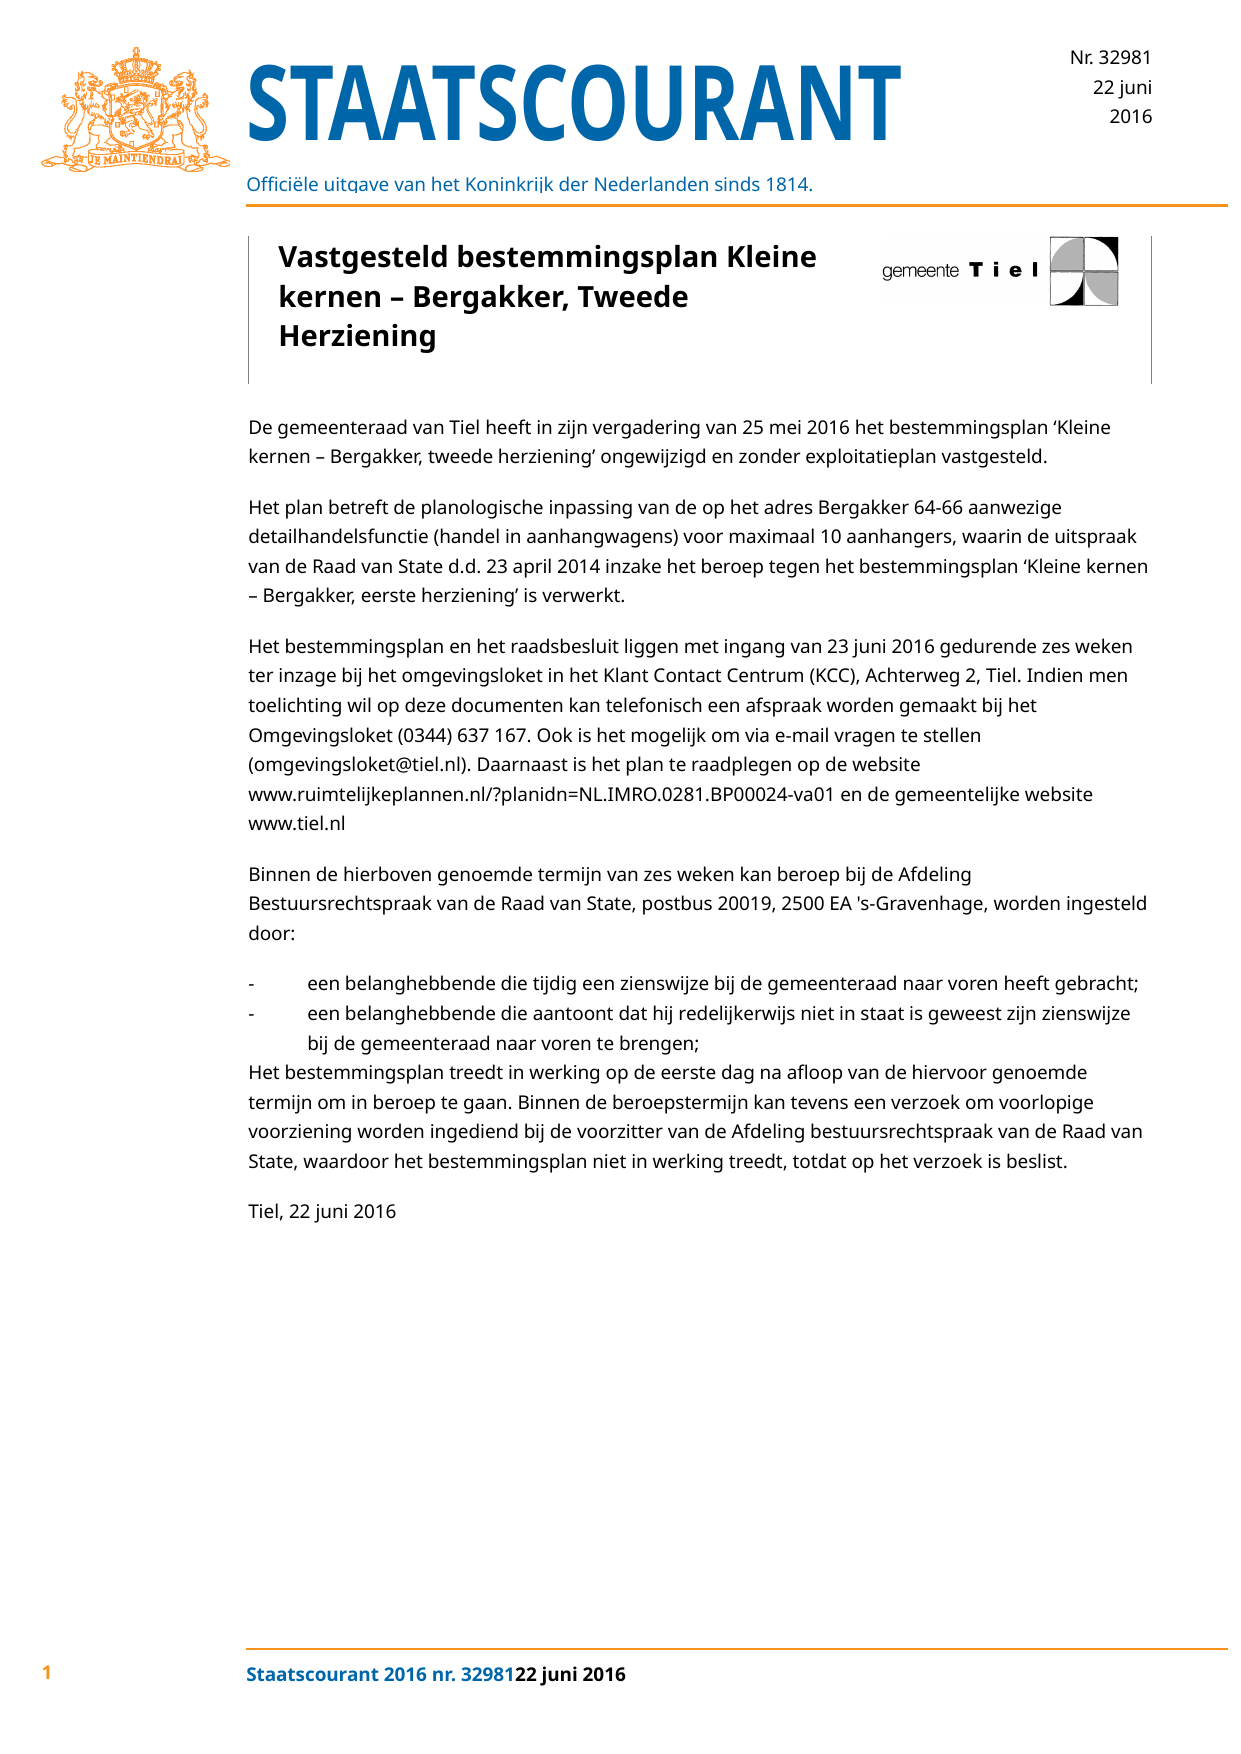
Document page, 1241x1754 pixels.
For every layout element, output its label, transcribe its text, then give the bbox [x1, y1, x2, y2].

text De gemeenteraad van Tiel heeft in zijn vergadering van 25 mei 2016 het bestemmingsplan ‘Kleine kernen – Bergakker, tweede herziening’ ongewijzigd en zonder exploitatieplan vastgesteld. [248, 414, 1152, 469]
text Binnen de hierboven genoemde termijn van zes weken kan beroep bij de Afdeling Bestuursrechtspraak van de Raad van State, postbus 20019, 2500 EA 's-Gravenhage, worden ingesteld door: [248, 861, 1152, 946]
text Het plan betreft de planologische inpassing van de op het adres Bergakker 64-66 aanwezige detailhandelsfunctie (handel in aanhangwagens) voor maximaal 10 aanhangers, waarin de uitspraak van de Raad van State d.d. 23 april 2014 inzake het beroep tegen het bestemmingsplan ‘Kleine kernen – Bergakker, eerste herziening’ is verwerkt. [248, 494, 1152, 608]
text Tiel, 22 juni 2016 [248, 1198, 1152, 1224]
list een belanghebbende die aantoont dat hij redelijkerwijs niet in staat is geweest zijn zienswijze bij de gemeenteraad naar voren te brengen; [248, 1000, 1152, 1056]
picture [41, 47, 231, 172]
text Het bestemmingsplan en het raadsbesluit liggen met ingang van 23 juni 2016 gedurende zes weken ter inzage bij het omgevingsloket in het Klant Contact Centrum (KCC), Achterweg 2, Tiel. Indien men toelichting wil op deze documenten kan telefonisch een afspraak worden gemaakt bij het Omgevingsloket (0344) 637 167. Ook is het mogelijk om via e-mail vragen te stellen (omgevingsloket@tiel.nl). Daarnaast is het plan te raadplegen op de website www.ruimtelijkeplannen.nl/?planidn=NL.IMRO.0281.BP00024-va01 en de gemeentelijke website www.tiel.nl [248, 633, 1152, 836]
text Het bestemmingsplan treedt in werking op de eerste dag na afloop van de hiervoor genoemde termijn om in beroep te gaan. Binnen de beroepstermijn kan tevens een verzoek om voorlopige voorziening worden ingediend bij de voorzitter van de Afdeling bestuursrechtspraak van de Raad van State, waardoor het bestemmingsplan niet in werking treedt, totdat op het verzoek is beslist. [248, 1059, 1152, 1174]
table_header Vastgesteld bestemmingsplan Kleine kernen – Bergakker, Tweede Herziening [249, 236, 850, 384]
list een belanghebbende die tijdig een zienswijze bij de gemeenteraad naar voren heeft gebracht; [248, 971, 1152, 996]
table_header [850, 236, 1151, 384]
picture [882, 236, 1119, 306]
